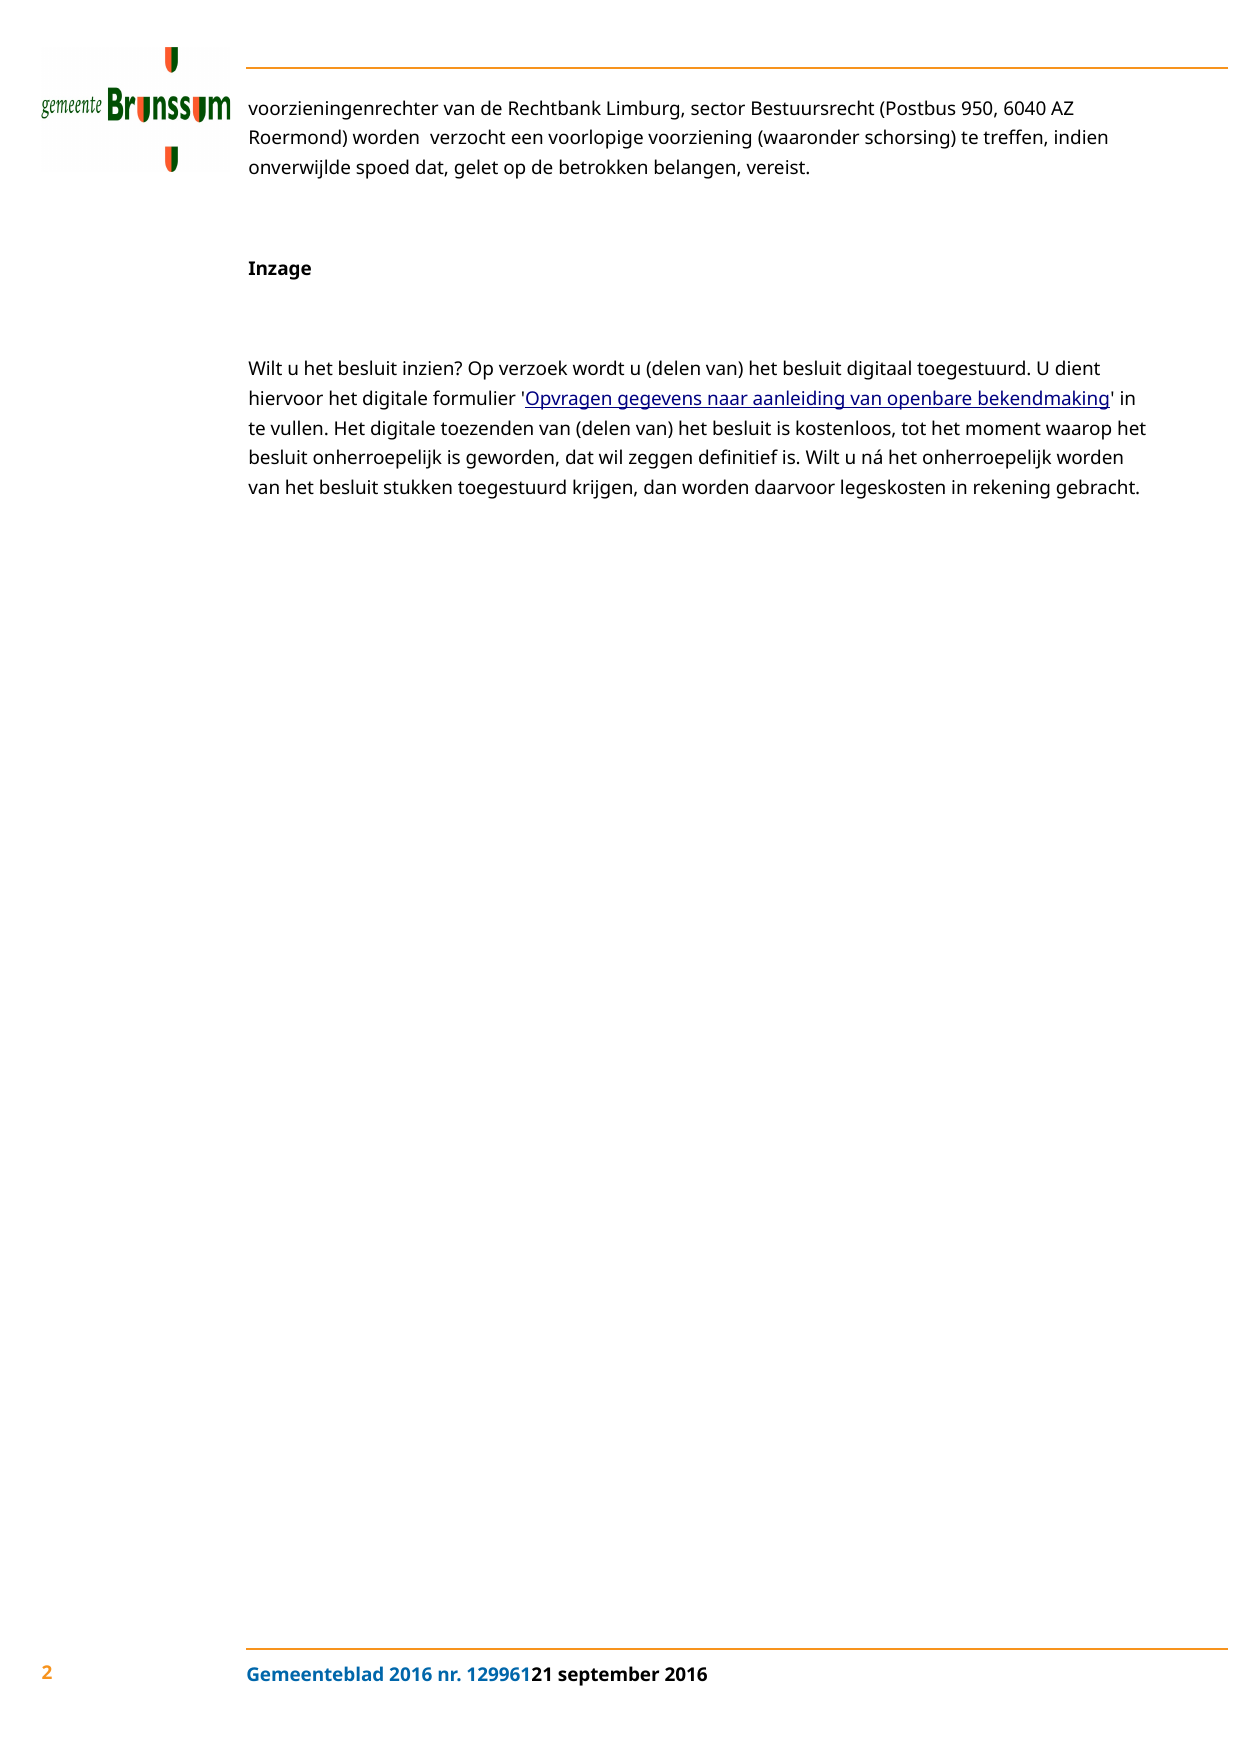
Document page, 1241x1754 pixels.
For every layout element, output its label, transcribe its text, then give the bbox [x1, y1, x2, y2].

text Wilt u het besluit inzien? Op verzoek wordt u (delen van) het besluit digitaal toegestuurd. U dient hiervoor het digitale formulier 'Opvragen gegevens naar aanleiding van openbare bekendmaking' in te vullen. Het digitale toezenden van (delen van) het besluit is kostenloos, tot het moment waarop het besluit onherroepelijk is geworden, dat wil zeggen definitief is. Wilt u ná het onherroepelijk worden van het besluit stukken toegestuurd krijgen, dan worden daarvoor legeskosten in rekening gebracht. [248, 356, 1152, 500]
text voorzieningenrechter van de Rechtbank Limburg, sector Bestuursrecht (Postbus 950, 6040 AZ Roermond) worden verzocht een voorlopige voorziening (waaronder schorsing) te treffen, indien onverwijlde spoed dat, gelet op de betrokken belangen, vereist. [248, 95, 1152, 180]
picture [41, 47, 231, 172]
text Inzage [248, 255, 1152, 281]
